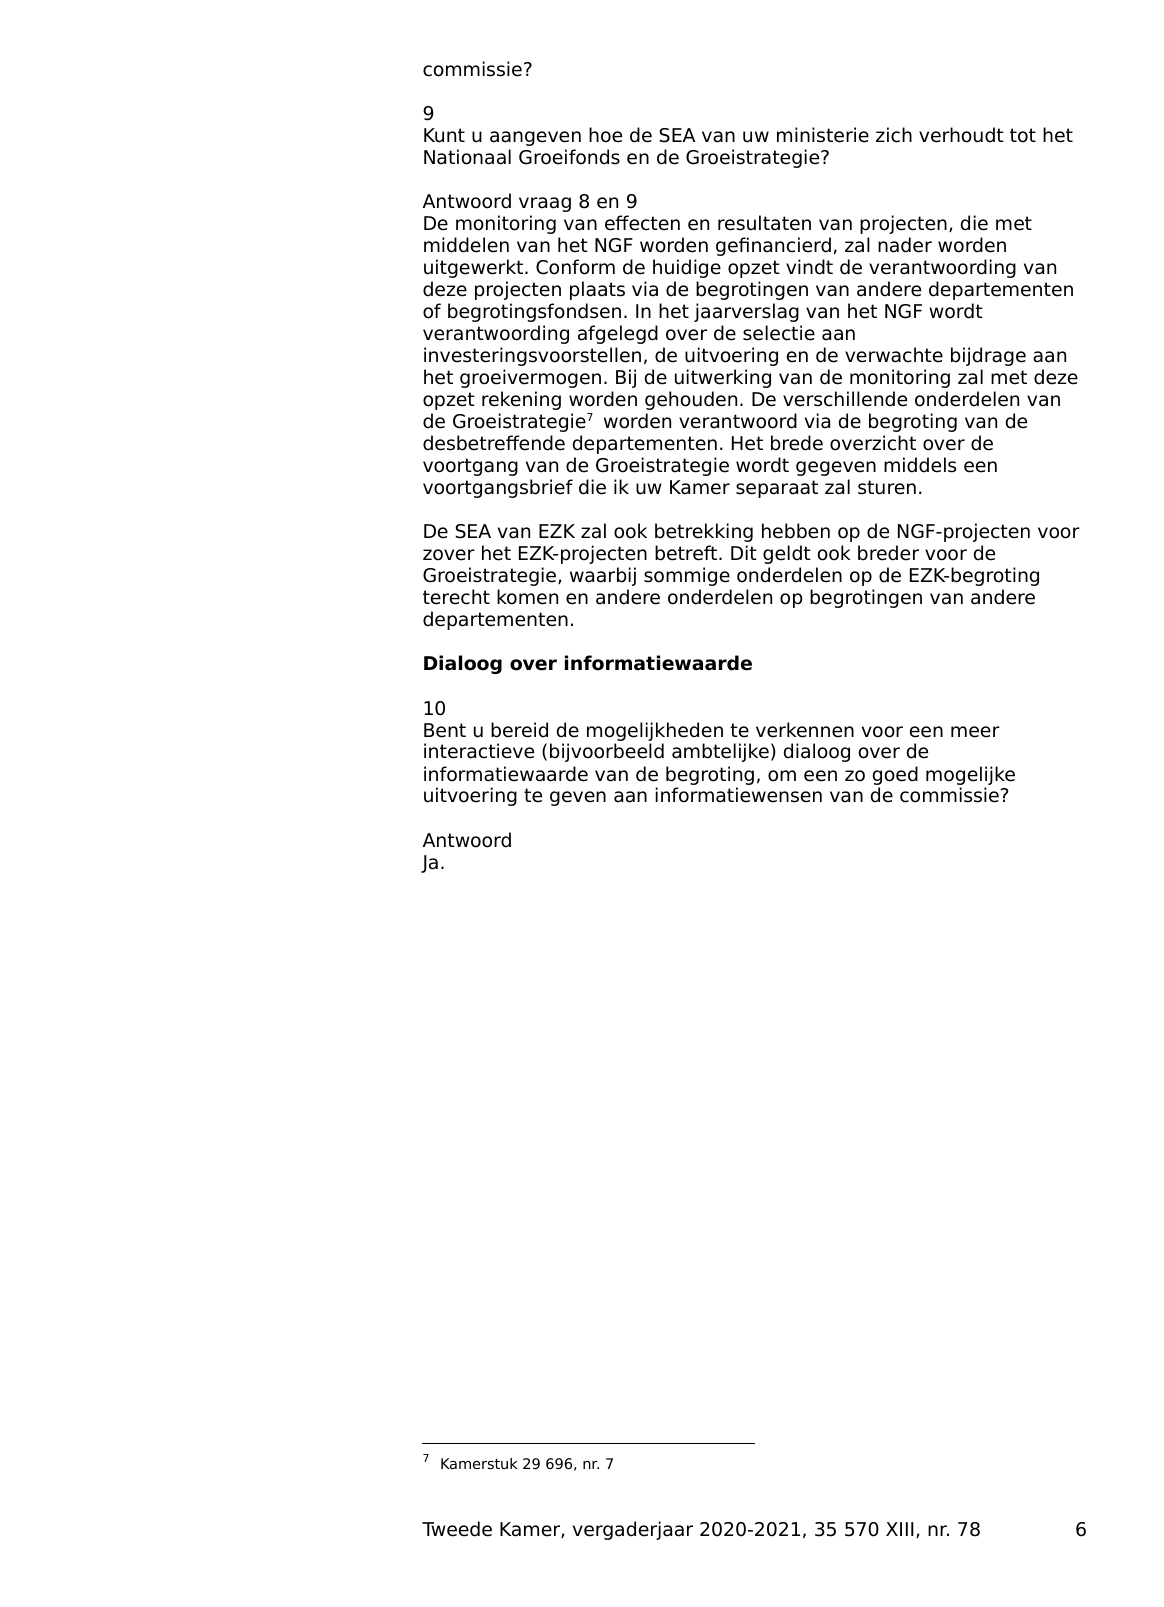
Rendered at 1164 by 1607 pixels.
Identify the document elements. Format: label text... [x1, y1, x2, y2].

text Kamerstuk 29 696, nr. 7 [422, 1452, 1087, 1474]
subtitle Dialoog over informatiewaarde [422, 653, 1087, 675]
text Antwoord vraag 8 en 9 [422, 191, 1087, 213]
text Antwoord [422, 829, 1087, 852]
text De SEA van EZK zal ook betrekking hebben op de NGF-projecten voor zover het EZK-projecten betreft. Dit geldt ook breder voor de Groeistrategie, waarbij sommige onderdelen op de EZK-begroting terecht komen en andere onderdelen op begrotingen van andere departementen. [422, 521, 1087, 631]
text commissie? [422, 59, 1087, 81]
text Kunt u aangeven hoe de SEA van uw ministerie zich verhoudt tot het Nationaal Groeifonds en de Groeistrategie? [422, 125, 1087, 169]
text Bent u bereid de mogelijkheden te verkennen voor een meer interactieve (bijvoorbeeld ambtelijke) dialoog over de informatiewaarde van de begroting, om een zo goed mogelijke uitvoering te geven aan informatiewensen van de commissie? [422, 719, 1087, 807]
text 10 [422, 697, 1087, 719]
text Ja. [422, 852, 1087, 873]
text De monitoring van effecten en resultaten van projecten, die met middelen van het NGF worden gefinancierd, zal nader worden uitgewerkt. Conform de huidige opzet vindt de verantwoording van deze projecten plaats via de begrotingen van andere departementen of begrotingsfondsen. In het jaarverslag van het NGF wordt verantwoording afgelegd over de selectie aan investeringsvoorstellen, de uitvoering en de verwachte bijdrage aan het groeivermogen. Bij de uitwerking van de monitoring zal met deze opzet rekening worden gehouden. De verschillende onderdelen van de Groeistrategie worden verantwoord via de begroting van de desbetreffende departementen. Het brede overzicht over de voortgang van de Groeistrategie wordt gegeven middels een voortgangsbrief die ik uw Kamer separaat zal sturen. [422, 213, 1087, 499]
text 9 [422, 103, 1087, 125]
